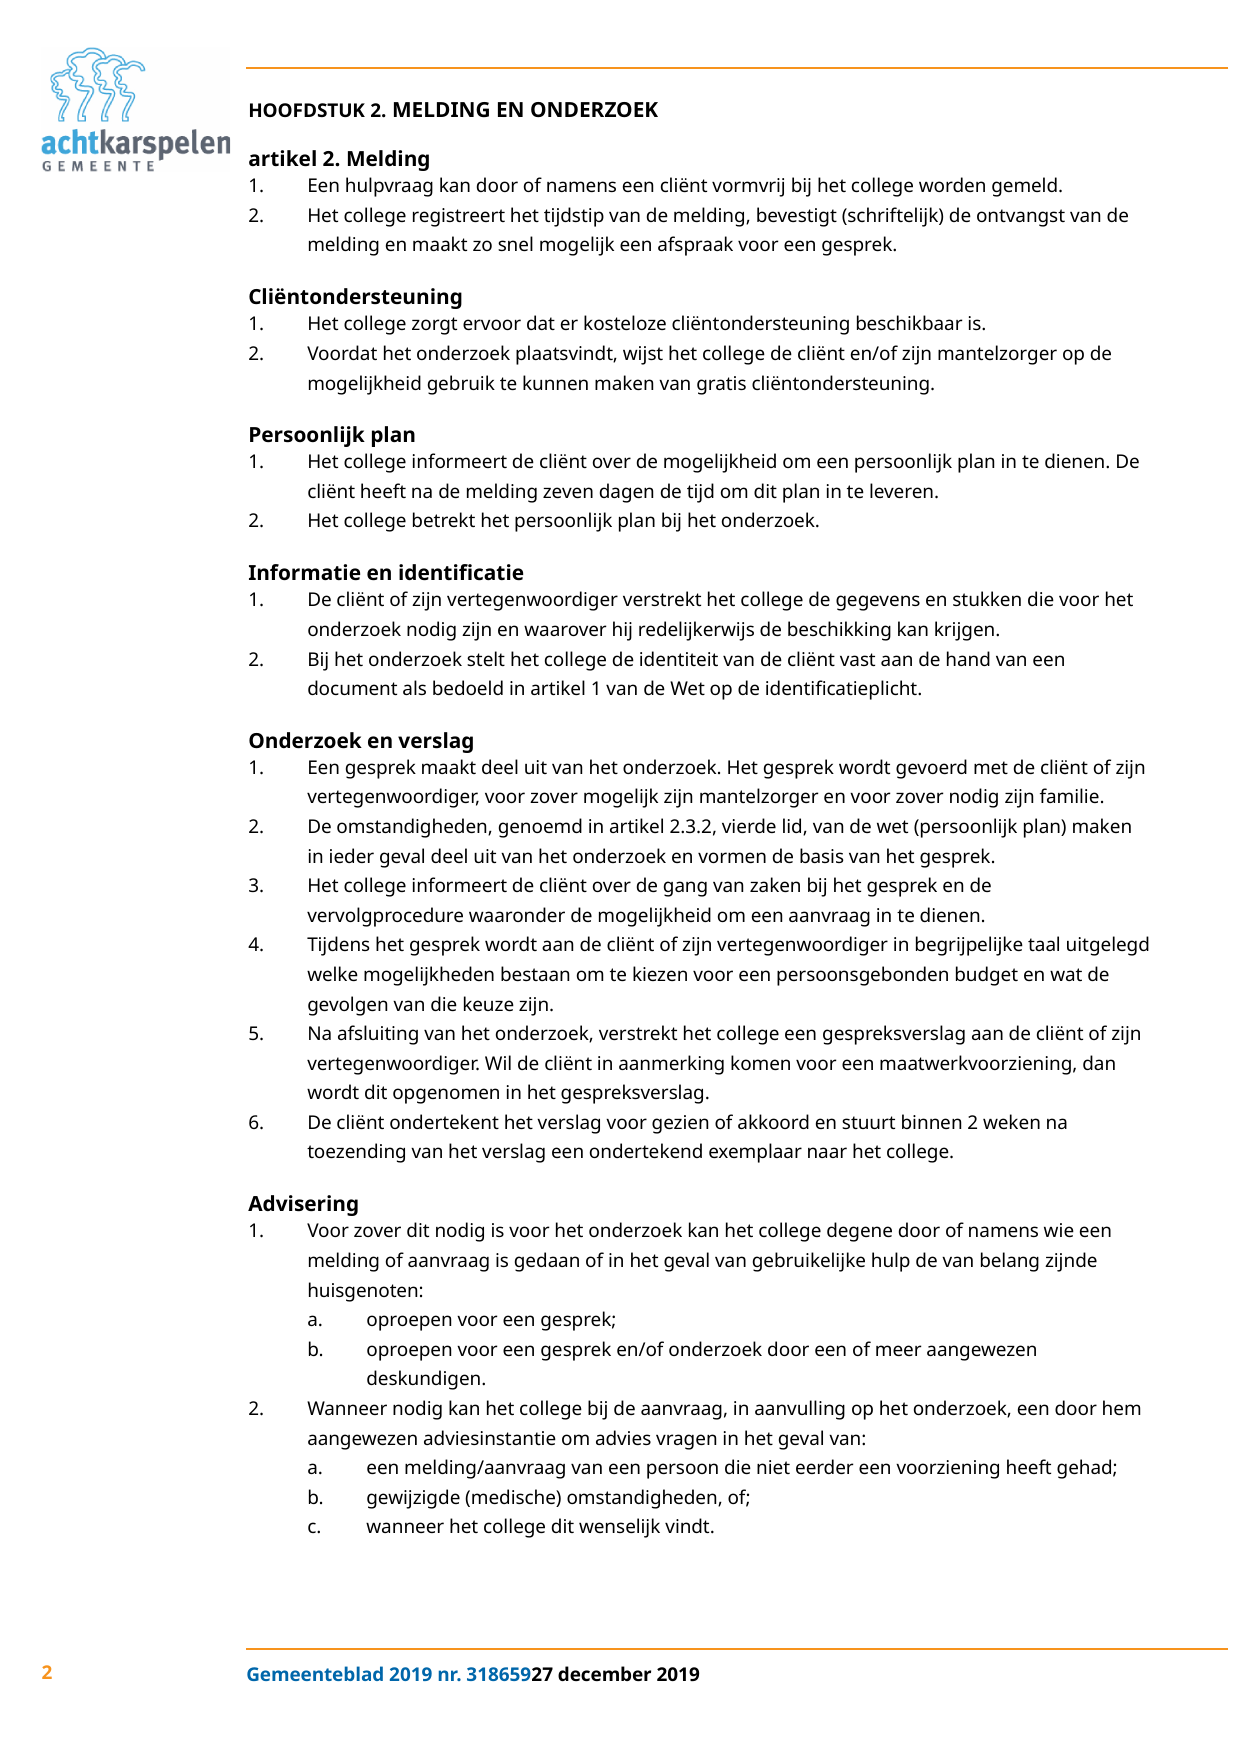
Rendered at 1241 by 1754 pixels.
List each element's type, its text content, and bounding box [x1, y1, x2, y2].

text Onderzoek en verslag [248, 726, 1152, 754]
list Een gesprek maakt deel uit van het onderzoek. Het gesprek wordt gevoerd met de cliënt of zijn vertegenwoordiger, voor zover mogelijk zijn mantelzorger en voor zover nodig zijn familie. [248, 754, 1152, 809]
text Cliëntondersteuning [248, 282, 1152, 311]
list Wanneer nodig kan het college bij de aanvraag, in aanvulling op het onderzoek, een door hem aangewezen adviesinstantie om advies vragen in het geval van: [248, 1395, 1152, 1450]
list De cliënt ondertekent het verslag voor gezien of akkoord en stuurt binnen 2 weken na toezending van het verslag een ondertekend exemplaar naar het college. [248, 1109, 1152, 1164]
text Persoonlijk plan [248, 420, 1152, 448]
list De omstandigheden, genoemd in artikel 2.3.2, vierde lid, van de wet (persoonlijk plan) maken in ieder geval deel uit van het onderzoek en vormen de basis van het gesprek. [248, 813, 1152, 869]
list Voordat het onderzoek plaatsvindt, wijst het college de cliënt en/of zijn mantelzorger op de mogelijkheid gebruik te kunnen maken van gratis cliëntondersteuning. [248, 340, 1152, 395]
list De cliënt of zijn vertegenwoordiger verstrekt het college de gegevens en stukken die voor het onderzoek nodig zijn en waarover hij redelijkerwijs de beschikking kan krijgen. [248, 587, 1152, 642]
list gewijzigde (medische) omstandigheden, of; [307, 1484, 1152, 1509]
list oproepen voor een gesprek; [307, 1306, 1152, 1332]
list Bij het onderzoek stelt het college de identiteit van de cliënt vast aan de hand van een document als bedoeld in artikel 1 van de Wet op de identificatieplicht. [248, 646, 1152, 701]
list wanneer het college dit wenselijk vindt. [307, 1513, 1152, 1539]
list Het college registreert het tijdstip van de melding, bevestigt (schriftelijk) de ontvangst van de melding en maakt zo snel mogelijk een afspraak voor een gesprek. [248, 202, 1152, 257]
text Advisering [248, 1189, 1152, 1218]
text Informatie en identificatie [248, 558, 1152, 587]
text HOOFDSTUK 2. MELDING EN ONDERZOEK [248, 95, 1152, 123]
list Een hulpvraag kan door of namens een cliënt vormvrij bij het college worden gemeld. [248, 172, 1152, 198]
list Voor zover dit nodig is voor het onderzoek kan het college degene door of namens wie een melding of aanvraag is gedaan of in het geval van gebruikelijke hulp de van belang zijnde huisgenoten: [248, 1218, 1152, 1302]
list Na afsluiting van het onderzoek, verstrekt het college een gespreksverslag aan de cliënt of zijn vertegenwoordiger. Wil de cliënt in aanmerking komen voor een maatwerkvoorziening, dan wordt dit opgenomen in het gespreksverslag. [248, 1020, 1152, 1105]
list Het college zorgt ervoor dat er kosteloze cliëntondersteuning beschikbaar is. [248, 311, 1152, 336]
list oproepen voor een gesprek en/of onderzoek door een of meer aangewezen deskundigen. [307, 1336, 1152, 1391]
list Het college informeert de cliënt over de mogelijkheid om een persoonlijk plan in te dienen. De cliënt heeft na de melding zeven dagen de tijd om dit plan in te leveren. [248, 448, 1152, 504]
text artikel 2. Melding [248, 144, 1152, 172]
list Het college informeert de cliënt over de gang van zaken bij het gesprek en de vervolgprocedure waaronder de mogelijkheid om een aanvraag in te dienen. [248, 872, 1152, 928]
list een melding/aanvraag van een persoon die niet eerder een voorziening heeft gehad; [307, 1454, 1152, 1480]
list Het college betrekt het persoonlijk plan bij het onderzoek. [248, 508, 1152, 533]
list Tijdens het gesprek wordt aan de cliënt of zijn vertegenwoordiger in begrijpelijke taal uitgelegd welke mogelijkheden bestaan om te kiezen voor een persoonsgebonden budget en wat de gevolgen van die keuze zijn. [248, 932, 1152, 1017]
picture [41, 47, 231, 172]
